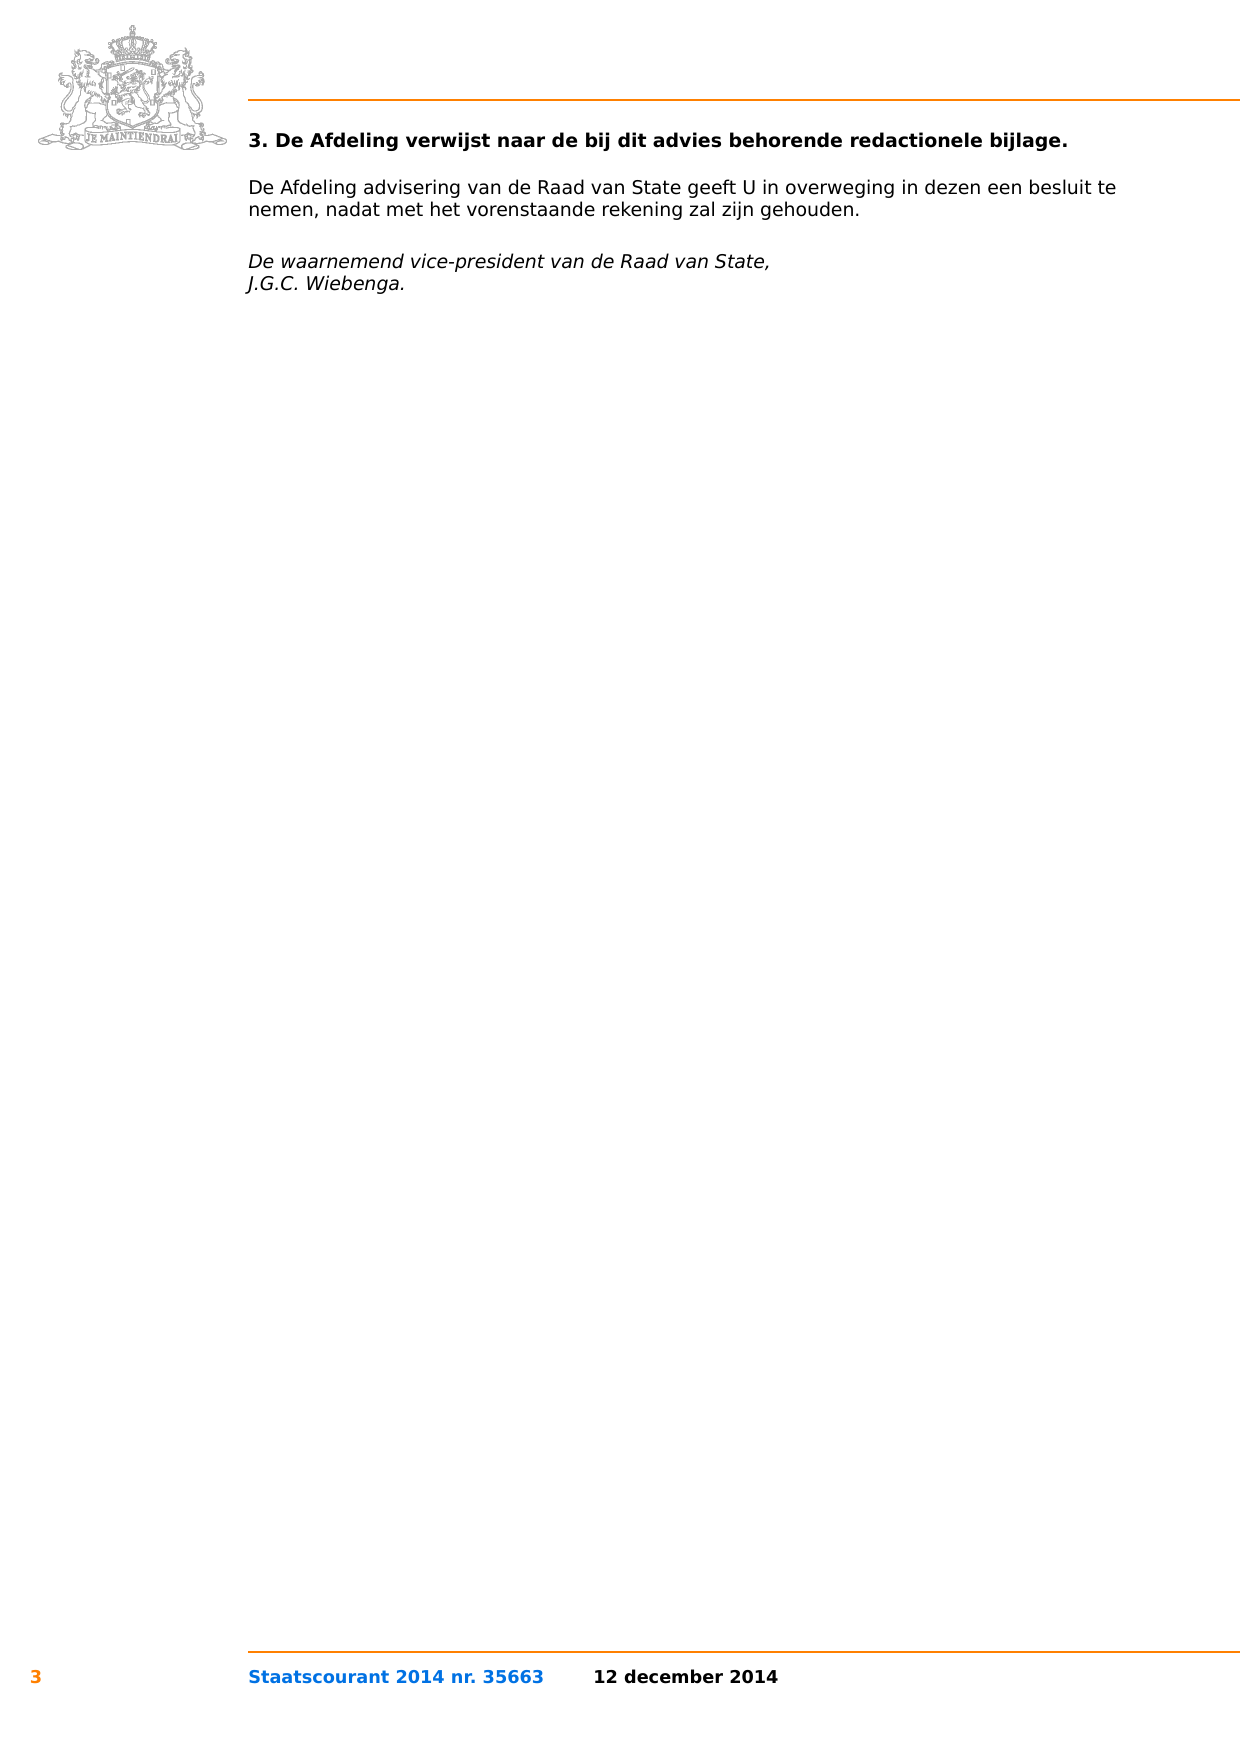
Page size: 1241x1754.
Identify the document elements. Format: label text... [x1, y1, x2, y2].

text De Afdeling advisering van de Raad van State geeft U in overweging in dezen een besluit te nemen, nadat met het vorenstaande rekening zal zijn gehouden. [248, 177, 1163, 221]
text De waarnemend vice-president van de Raad van State, J.G.C. Wiebenga. [248, 251, 1163, 295]
picture [38, 25, 227, 150]
subtitle 3. De Afdeling verwijst naar de bij dit advies behorende redactionele bijlage. [248, 130, 1163, 152]
